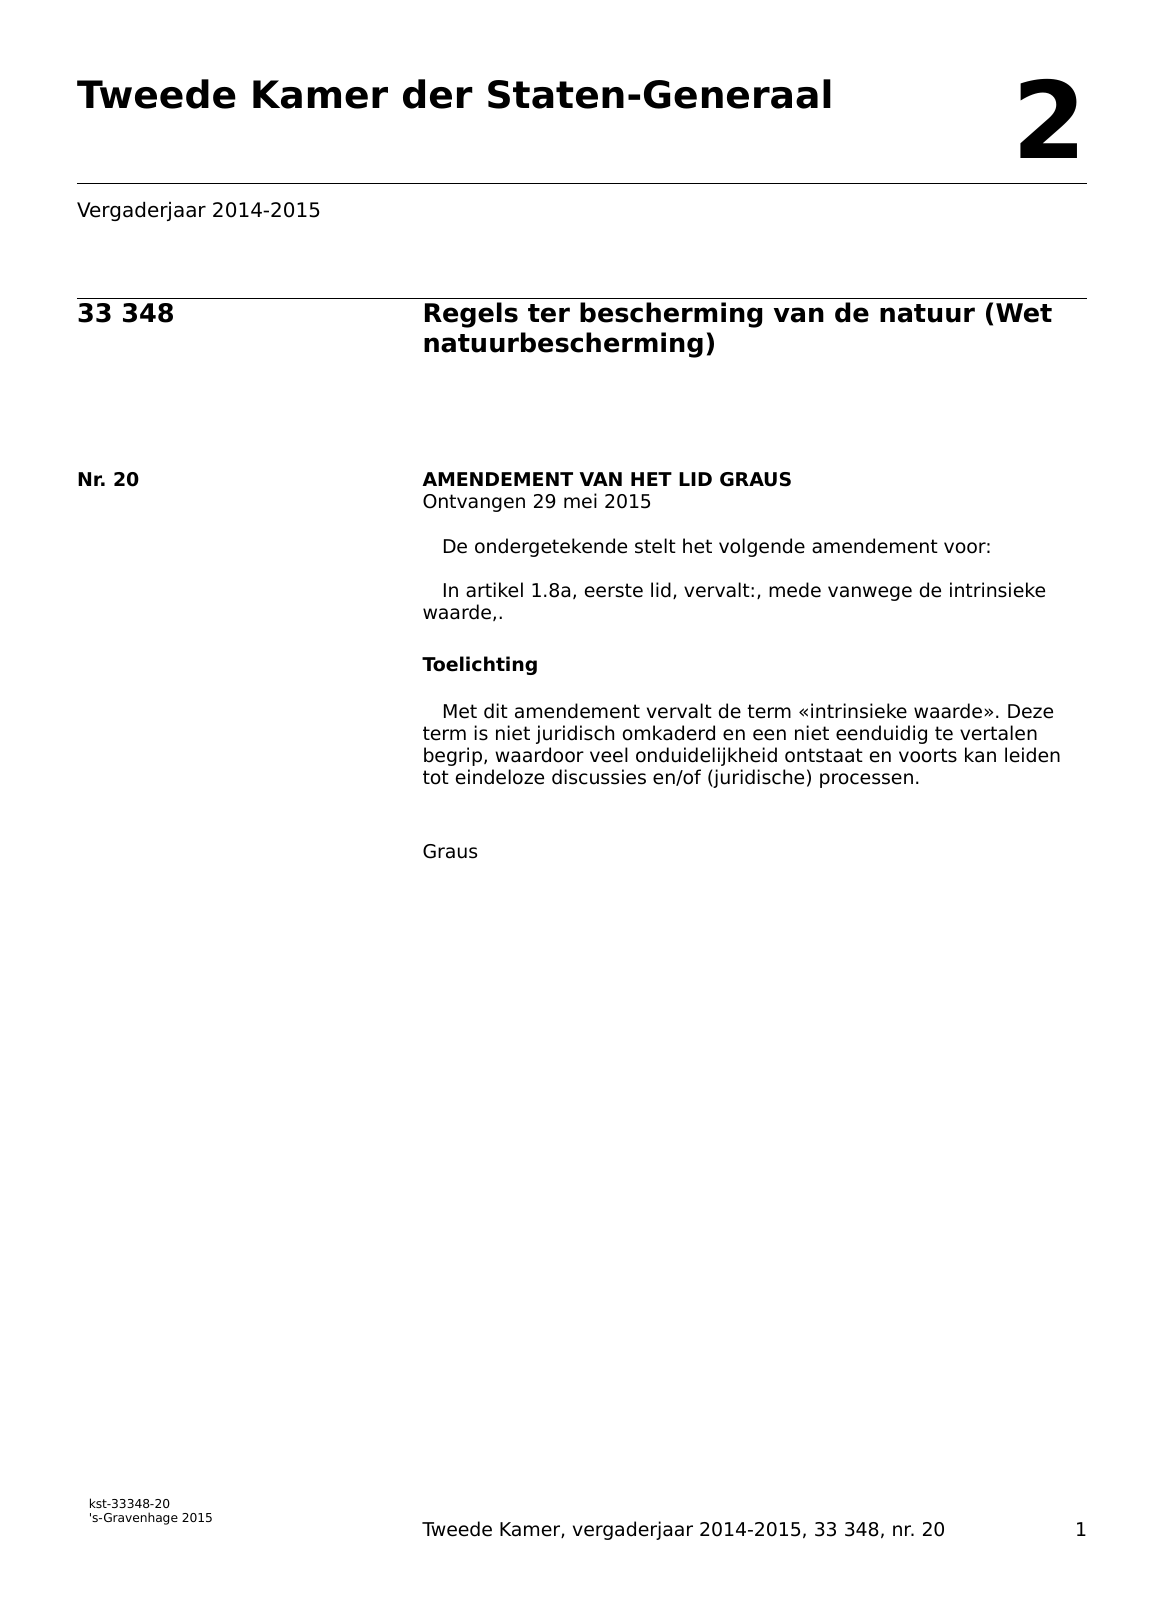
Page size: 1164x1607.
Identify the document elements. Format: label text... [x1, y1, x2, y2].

table_header 2 [886, 59, 1087, 183]
subtitle Nr. 20 AMENDEMENT VAN HET LID GRAUS [77, 469, 1087, 491]
text 's-Gravenhage 2015 [88, 1511, 323, 1525]
text De ondergetekende stelt het volgende amendement voor: [422, 536, 1087, 557]
subtitle Toelichting [422, 654, 1087, 676]
text Met dit amendement vervalt de term «intrinsieke waarde». Deze term is niet juridisch omkaderd en een niet eenduidig te vertalen begrip, waardoor veel onduidelijkheid ontstaat en voorts kan leiden tot eindeloze discussies en/of (juridische) processen. [422, 701, 1087, 788]
text kst-33348-20 [88, 1497, 323, 1511]
subtitle 33 348 Regels ter bescherming van de natuur (Wet natuurbescherming) [77, 299, 1087, 358]
table_header Tweede Kamer der Staten-Generaal [77, 59, 886, 183]
text Graus [422, 818, 1087, 862]
text Ontvangen 29 mei 2015 [422, 491, 1087, 513]
text In artikel 1.8a, eerste lid, vervalt:, mede vanwege de intrinsieke waarde,. [422, 580, 1087, 624]
table_cell Vergaderjaar 2014-2015 [77, 184, 1087, 298]
